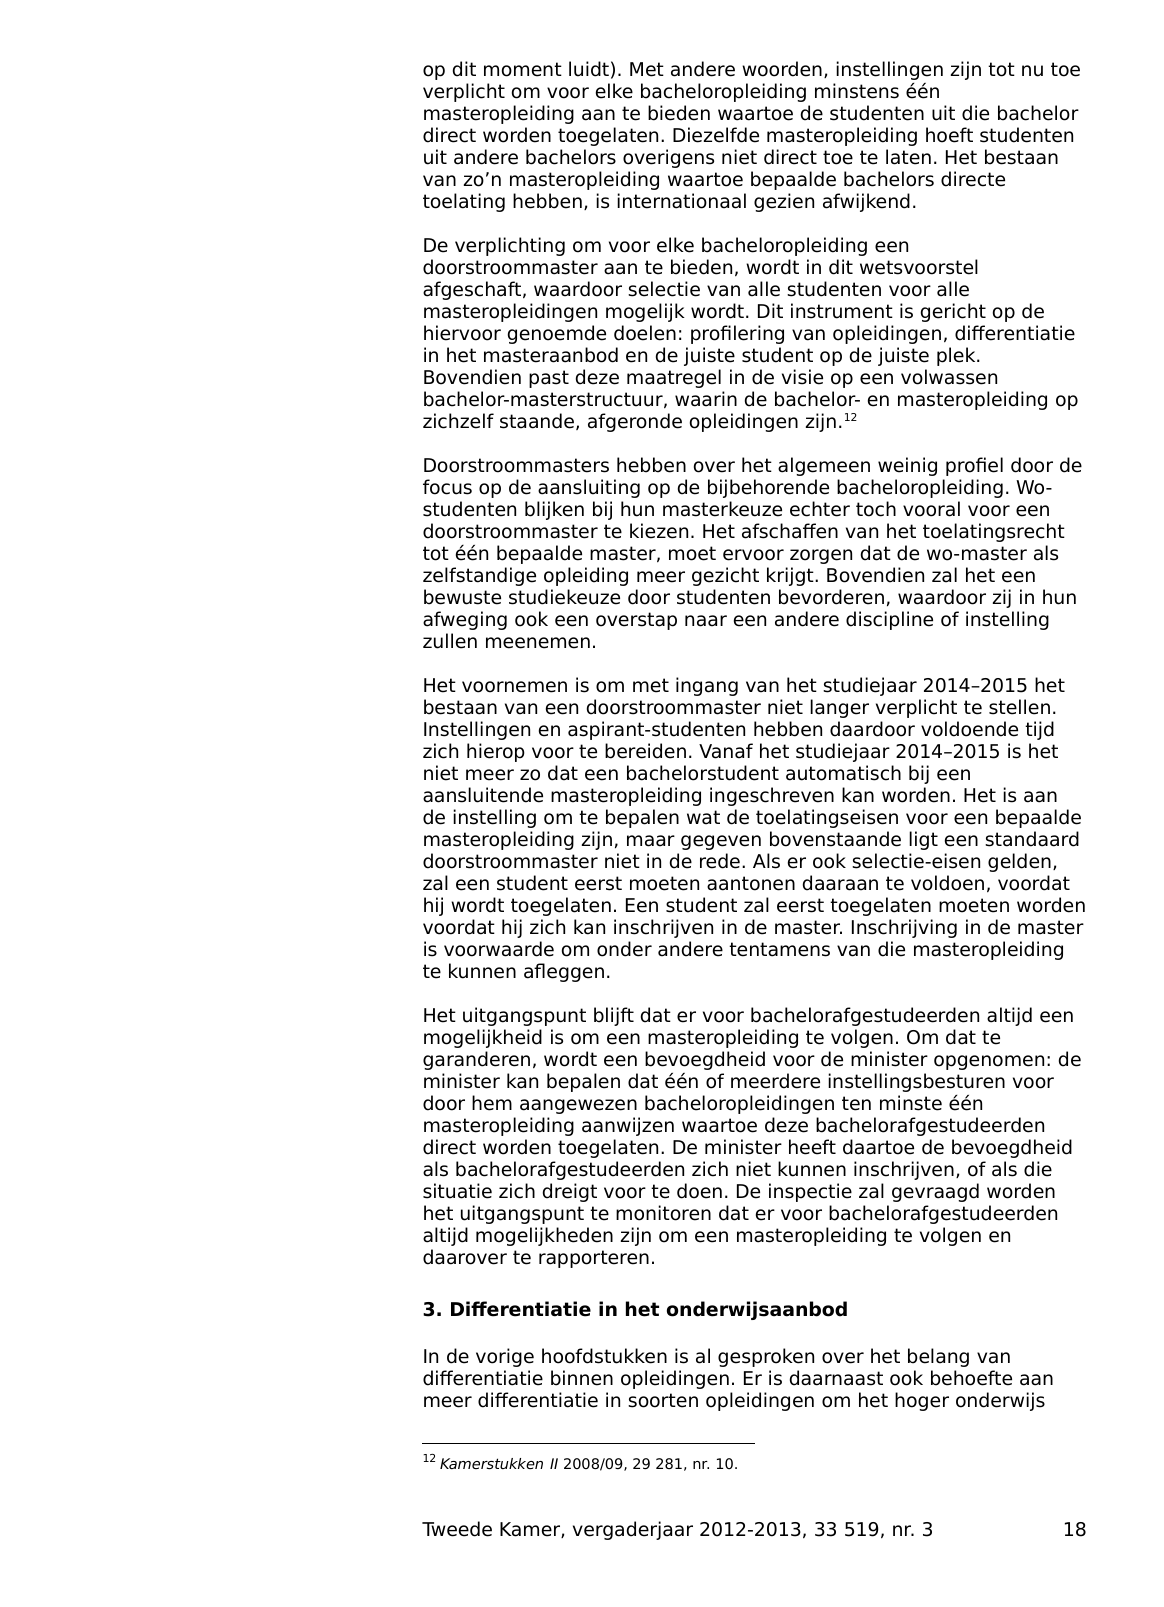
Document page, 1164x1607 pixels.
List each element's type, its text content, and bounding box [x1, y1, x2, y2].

text Het voornemen is om met ingang van het studiejaar 2014–2015 het bestaan van een doorstroommaster niet langer verplicht te stellen. Instellingen en aspirant-studenten hebben daardoor voldoende tijd zich hierop voor te bereiden. Vanaf het studiejaar 2014–2015 is het niet meer zo dat een bachelorstudent automatisch bij een aansluitende masteropleiding ingeschreven kan worden. Het is aan de instelling om te bepalen wat de toelatingseisen voor een bepaalde masteropleiding zijn, maar gegeven bovenstaande ligt een standaard doorstroommaster niet in de rede. Als er ook selectie-eisen gelden, zal een student eerst moeten aantonen daaraan te voldoen, voordat hij wordt toegelaten. Een student zal eerst toegelaten moeten worden voordat hij zich kan inschrijven in de master. Inschrijving in de master is voorwaarde om onder andere tentamens van die masteropleiding te kunnen afleggen. [422, 675, 1087, 983]
text In de vorige hoofdstukken is al gesproken over het belang van differentiatie binnen opleidingen. Er is daarnaast ook behoefte aan meer differentiatie in soorten opleidingen om het hoger onderwijs [422, 1346, 1087, 1412]
text Kamerstukken II 2008/09, 29 281, nr. 10. [422, 1452, 1087, 1474]
text De verplichting om voor elke bacheloropleiding een doorstroommaster aan te bieden, wordt in dit wetsvoorstel afgeschaft, waardoor selectie van alle studenten voor alle masteropleidingen mogelijk wordt. Dit instrument is gericht op de hiervoor genoemde doelen: profilering van opleidingen, differentiatie in het masteraanbod en de juiste student op de juiste plek. Bovendien past deze maatregel in de visie op een volwassen bachelor-masterstructuur, waarin de bachelor- en masteropleiding op zichzelf staande, afgeronde opleidingen zijn. [422, 235, 1087, 433]
subtitle 3. Differentiatie in het onderwijsaanbod [422, 1299, 1087, 1321]
text Het uitgangspunt blijft dat er voor bachelorafgestudeerden altijd een mogelijkheid is om een masteropleiding te volgen. Om dat te garanderen, wordt een bevoegdheid voor de minister opgenomen: de minister kan bepalen dat één of meerdere instellingsbesturen voor door hem aangewezen bacheloropleidingen ten minste één masteropleiding aanwijzen waartoe deze bachelorafgestudeerden direct worden toegelaten. De minister heeft daartoe de bevoegdheid als bachelorafgestudeerden zich niet kunnen inschrijven, of als die situatie zich dreigt voor te doen. De inspectie zal gevraagd worden het uitgangspunt te monitoren dat er voor bachelorafgestudeerden altijd mogelijkheden zijn om een masteropleiding te volgen en daarover te rapporteren. [422, 1005, 1087, 1269]
text Doorstroommasters hebben over het algemeen weinig profiel door de focus op de aansluiting op de bijbehorende bacheloropleiding. Wo-studenten blijken bij hun masterkeuze echter toch vooral voor een doorstroommaster te kiezen. Het afschaffen van het toelatingsrecht tot één bepaalde master, moet ervoor zorgen dat de wo-master als zelfstandige opleiding meer gezicht krijgt. Bovendien zal het een bewuste studiekeuze door studenten bevorderen, waardoor zij in hun afweging ook een overstap naar een andere discipline of instelling zullen meenemen. [422, 455, 1087, 653]
text op dit moment luidt). Met andere woorden, instellingen zijn tot nu toe verplicht om voor elke bacheloropleiding minstens één masteropleiding aan te bieden waartoe de studenten uit die bachelor direct worden toegelaten. Diezelfde masteropleiding hoeft studenten uit andere bachelors overigens niet direct toe te laten. Het bestaan van zo’n masteropleiding waartoe bepaalde bachelors directe toelating hebben, is internationaal gezien afwijkend. [422, 59, 1087, 213]
